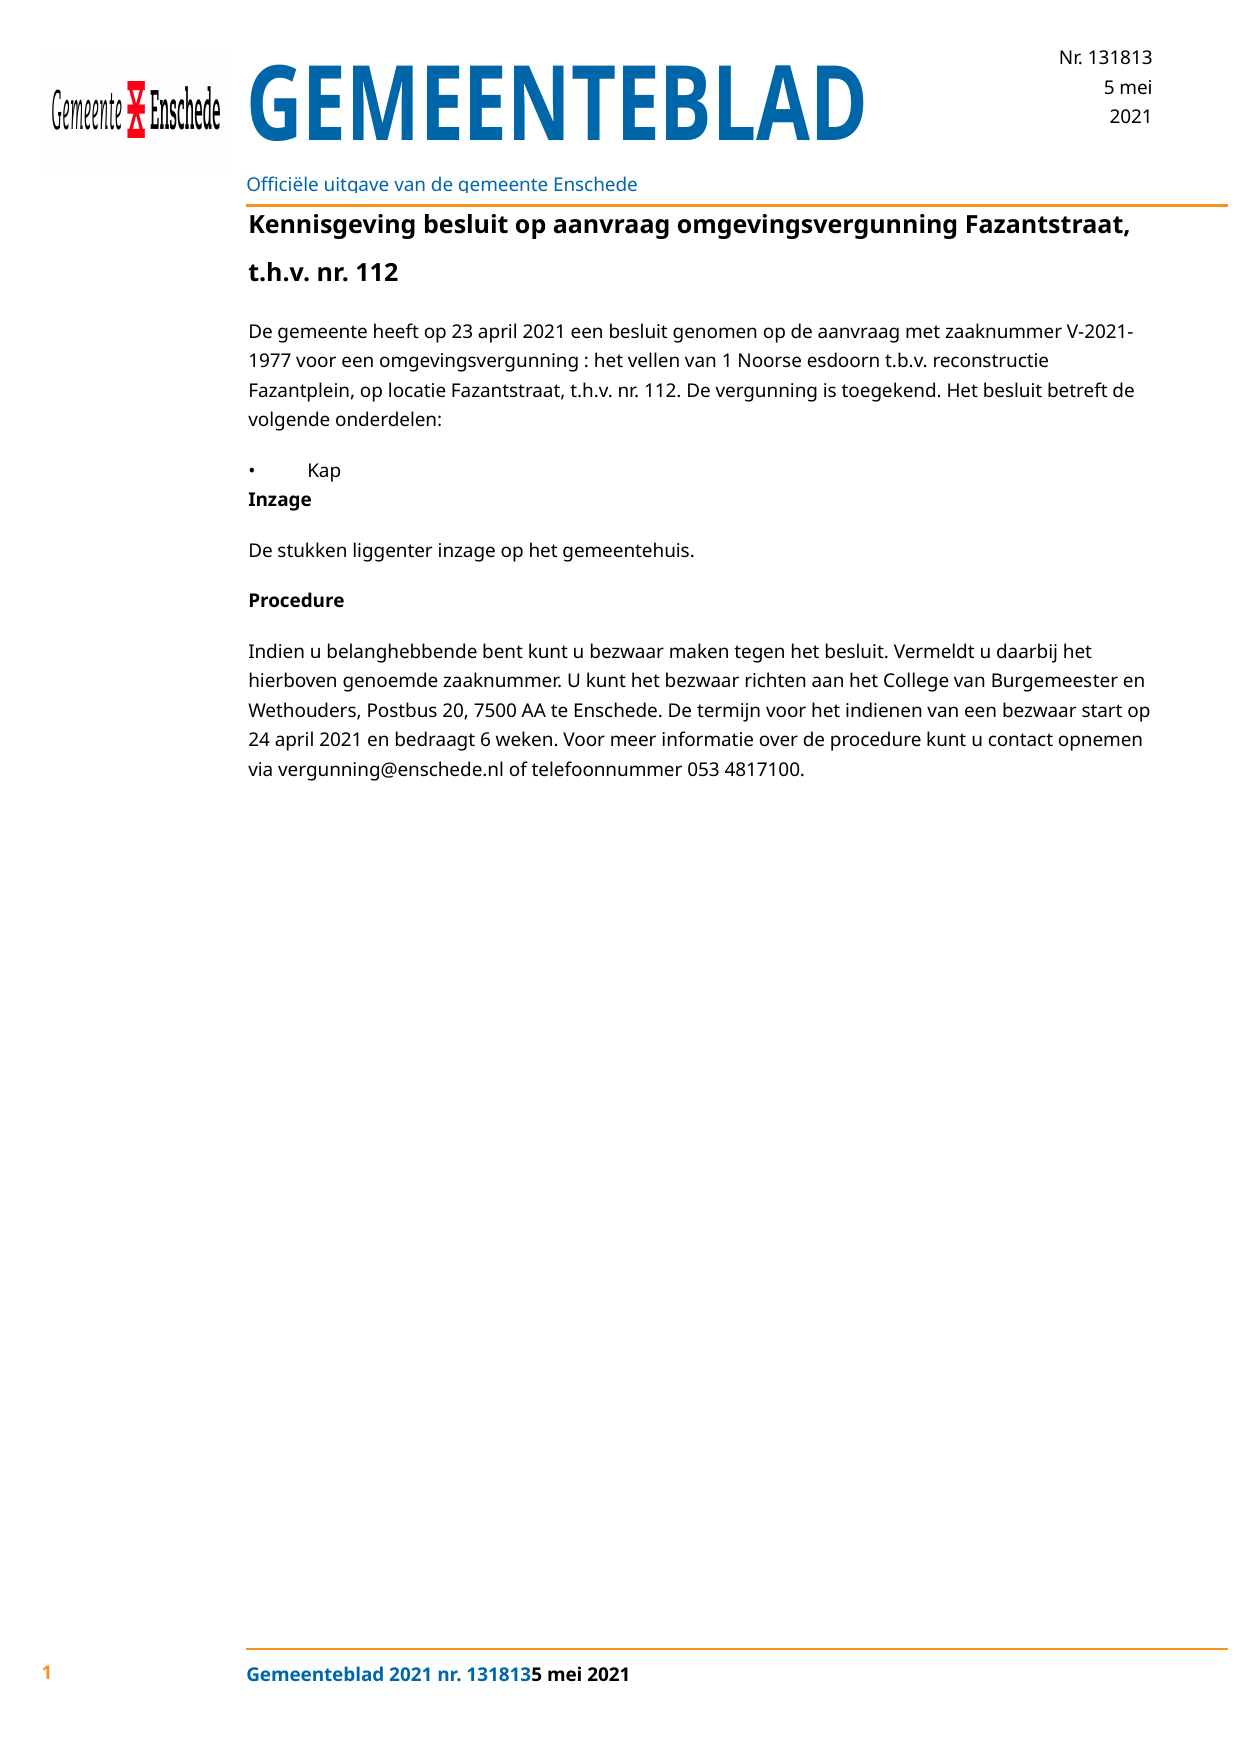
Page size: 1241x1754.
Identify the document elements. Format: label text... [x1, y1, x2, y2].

text Indien u belanghebbende bent kunt u bezwaar maken tegen het besluit. Vermeldt u daarbij het hierboven genoemde zaaknummer. U kunt het bezwaar richten aan het College van Burgemees­ter en Wethouders, Postbus 20, 7500 AA te Enschede. De termijn voor het indienen van een bezwaar start op 24 april 2021 en bedraagt 6 weken. Voor meer informatie over de procedure kunt u contact opnemen via vergunning@enschede.nl of telefoonnummer 053 4817100. [248, 638, 1152, 782]
list Kap [248, 457, 1152, 483]
text De stukken liggenter inzage op het gemeentehuis. [248, 537, 1152, 563]
text Inzage [248, 487, 1152, 512]
picture [41, 47, 231, 172]
text Procedure [248, 587, 1152, 613]
text De gemeente heeft op 23 april 2021 een besluit genomen op de aanvraag met zaaknummer V-2021-1977 voor een omgevingsvergunning : het vellen van 1 Noorse esdoorn t.b.v. reconstructie Fazantplein, op locatie Fazantstraat, t.h.v. nr. 112. De vergunning is toegekend. Het besluit betreft de volgende onderdelen: [248, 318, 1152, 432]
text Kennisgeving besluit op aanvraag omgevingsvergunning Fazantstraat, t.h.v. nr. 112 [248, 207, 1152, 288]
